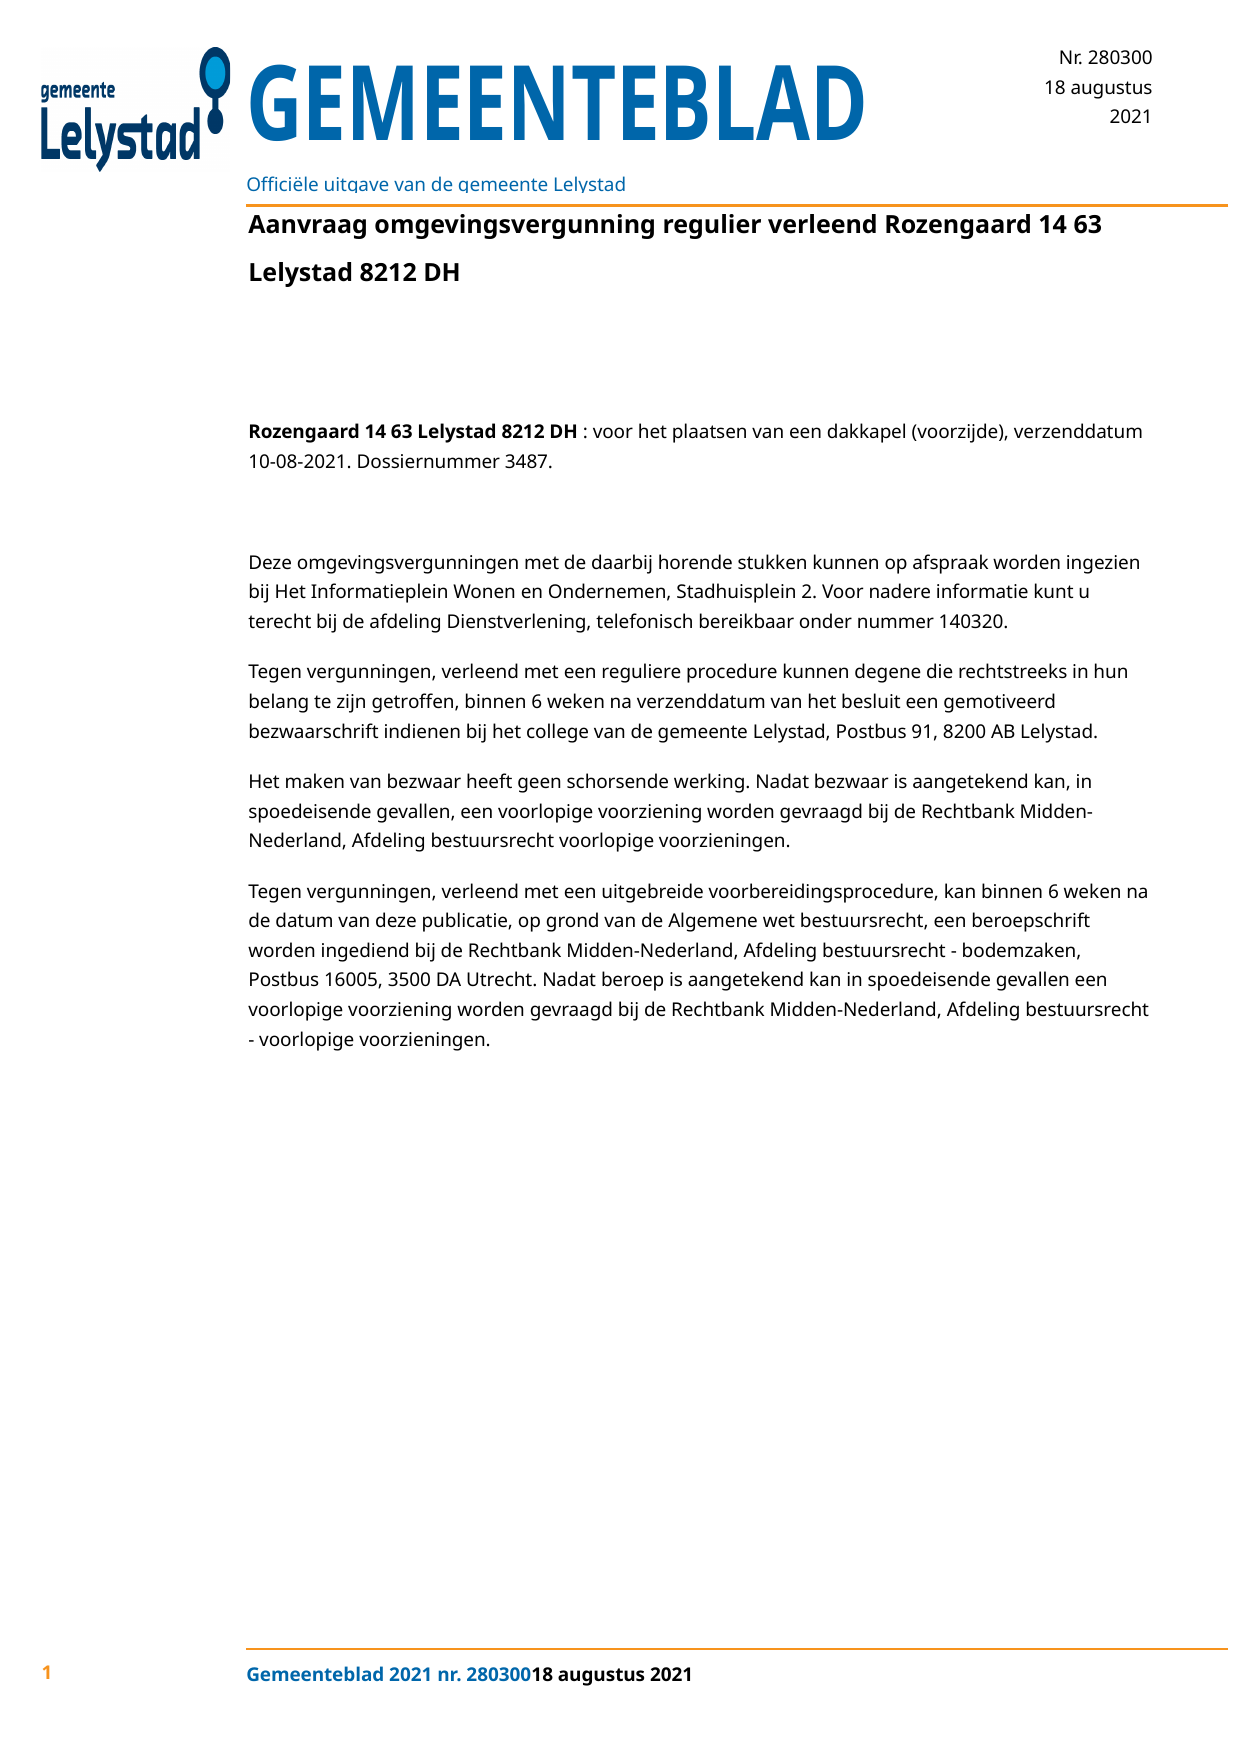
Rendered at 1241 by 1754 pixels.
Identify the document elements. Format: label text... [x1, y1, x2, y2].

picture [41, 47, 231, 172]
text Deze omgevingsvergunningen met de daarbij horende stukken kunnen op afspraak worden ingezien bij Het Informatieplein Wonen en Ondernemen, Stadhuisplein 2. Voor nadere informatie kunt u terecht bij de afdeling Dienstverlening, telefonisch bereikbaar onder nummer 140320. [248, 549, 1152, 634]
text Tegen vergunningen, verleend met een uitgebreide voorbereidingsprocedure, kan binnen 6 weken na de datum van deze publicatie, op grond van de Algemene wet bestuursrecht, een beroepschrift worden ingediend bij de Rechtbank Midden-Nederland, Afdeling bestuursrecht - bodemzaken, Postbus 16005, 3500 DA Utrecht. Nadat beroep is aangetekend kan in spoedeisende gevallen een voorlopige voorziening worden gevraagd bij de Rechtbank Midden-Nederland, Afdeling bestuursrecht - voorlopige voorzieningen. [248, 878, 1152, 1052]
text Tegen vergunningen, verleend met een reguliere procedure kunnen degene die rechtstreeks in hun belang te zijn getroffen, binnen 6 weken na verzenddatum van het besluit een gemotiveerd bezwaarschrift indienen bij het college van de gemeente Lelystad, Postbus 91, 8200 AB Lelystad. [248, 659, 1152, 744]
text Aanvraag omgevingsvergunning regulier verleend Rozengaard 14 63 Lelystad 8212 DH [248, 207, 1152, 288]
text Rozengaard 14 63 Lelystad 8212 DH : voor het plaatsen van een dakkapel (voorzijde), verzenddatum 10-08-2021. Dossiernummer 3487. [248, 419, 1152, 474]
text Het maken van bezwaar heeft geen schorsende werking. Nadat bezwaar is aangetekend kan, in spoedeisende gevallen, een voorlopige voorziening worden gevraagd bij de Rechtbank Midden-Nederland, Afdeling bestuursrecht voorlopige voorzieningen. [248, 768, 1152, 853]
